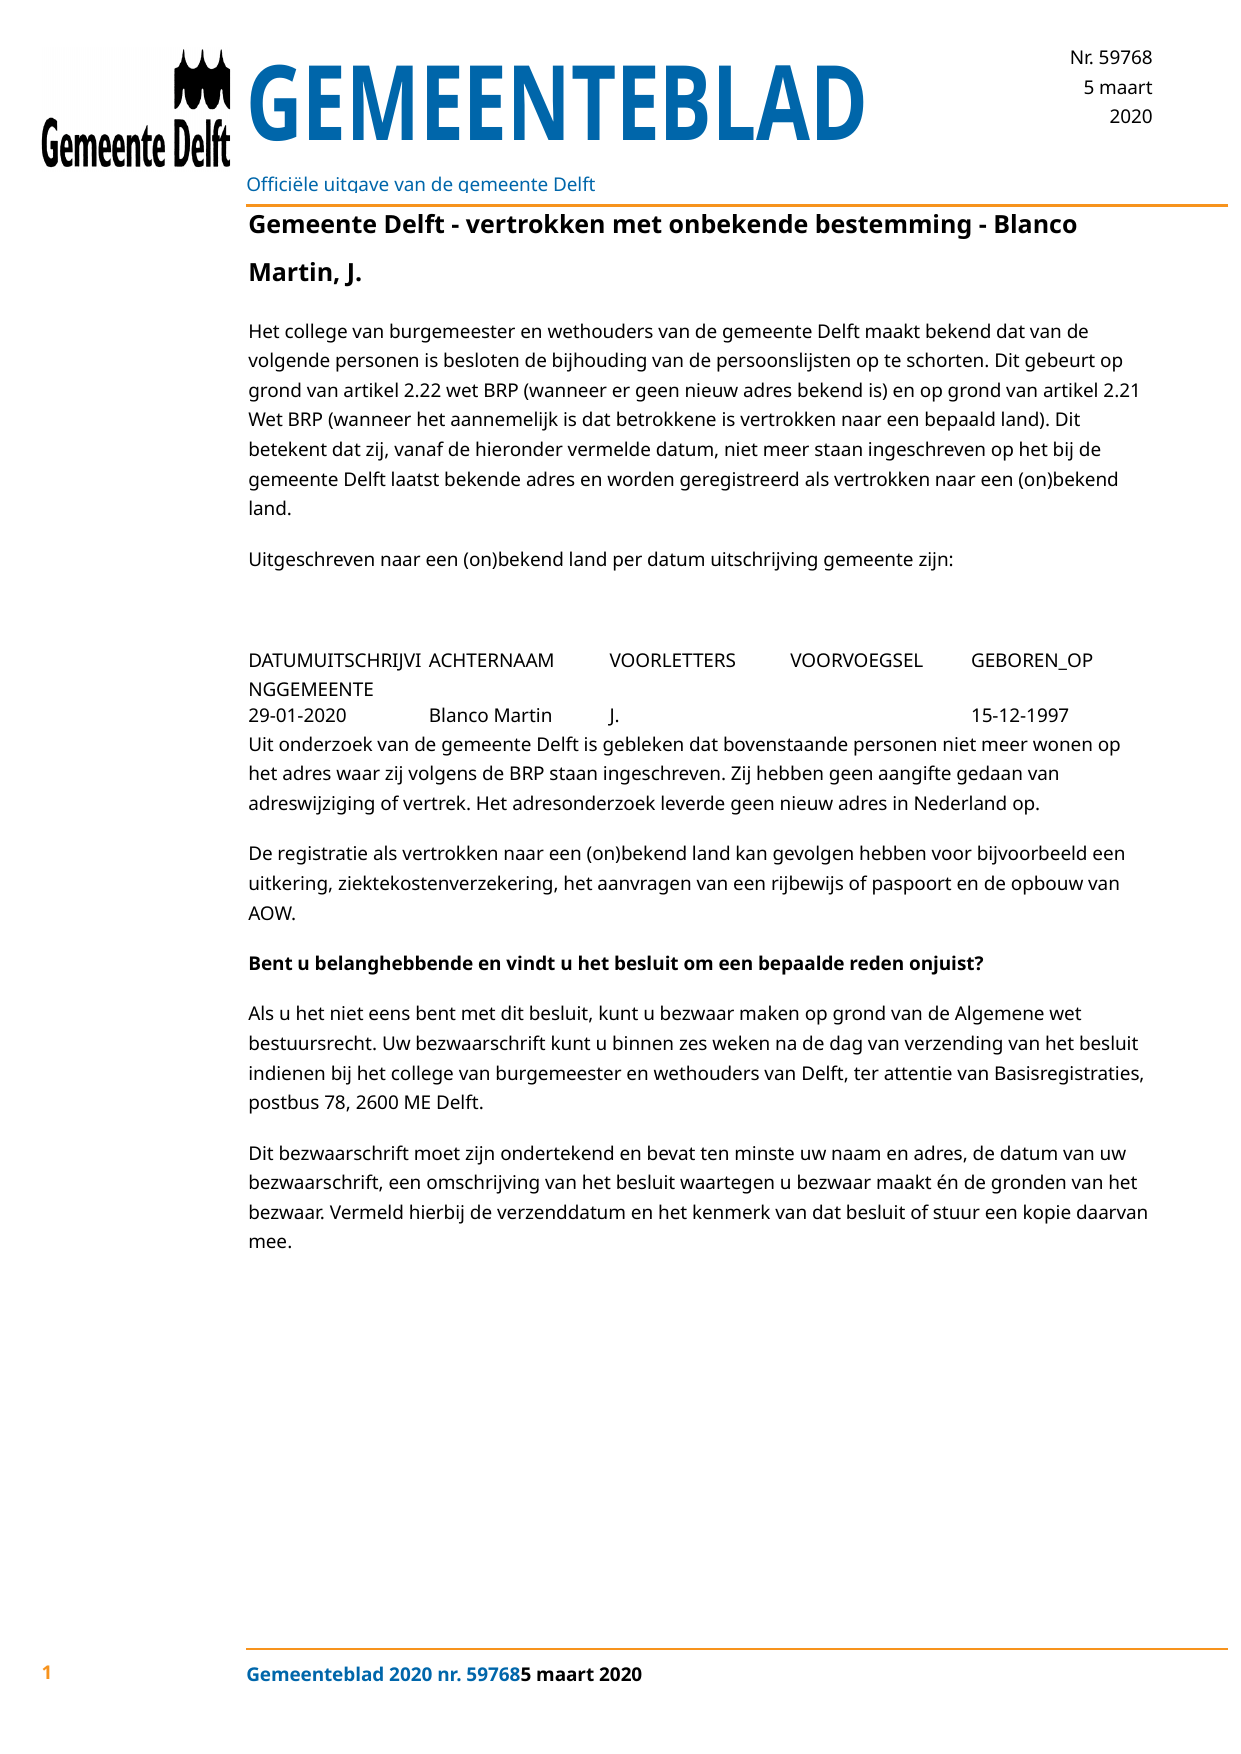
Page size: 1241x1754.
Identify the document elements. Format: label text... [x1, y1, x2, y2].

text Als u het niet eens bent met dit besluit, kunt u bezwaar maken op grond van de Algemene wet bestuursrecht. Uw bezwaarschrift kunt u binnen zes weken na de dag van verzending van het besluit indienen bij het college van burgemeester en wethouders van Delft, ter attentie van Basisregistraties, postbus 78, 2600 ME Delft. [248, 1001, 1152, 1115]
table_cell 15-12-1997 [971, 702, 1152, 728]
table_header ACHTERNAAM [429, 647, 609, 702]
text De registratie als vertrokken naar een (on)bekend land kan gevolgen hebben voor bijvoorbeeld een uitkering, ziektekostenverzekering, het aanvragen van een rijbewijs of paspoort en de opbouw van AOW. [248, 841, 1152, 926]
table_cell J. [609, 702, 790, 728]
text Uitgeschreven naar een (on)bekend land per datum uitschrijving gemeente zijn: [248, 546, 1152, 572]
table_cell [790, 702, 971, 728]
table_cell 29-01-2020 [248, 702, 429, 728]
table_header GEBOREN_OP [971, 647, 1152, 702]
text Het college van burgemeester en wethouders van de gemeente Delft maakt bekend dat van de volgende personen is besloten de bijhouding van de persoonslijsten op te schorten. Dit gebeurt op grond van artikel 2.22 wet BRP (wanneer er geen nieuw adres bekend is) en op grond van artikel 2.21 Wet BRP (wanneer het aannemelijk is dat betrokkene is vertrokken naar een bepaald land). Dit betekent dat zij, vanaf de hieronder vermelde datum, niet meer staan ingeschreven op het bij de gemeente Delft laatst bekende adres en worden geregistreerd als vertrokken naar een (on)bekend land. [248, 318, 1152, 521]
table_cell Blanco Martin [429, 702, 609, 728]
text Bent u belanghebbende en vindt u het besluit om een bepaalde reden onjuist? [248, 950, 1152, 976]
table_header VOORVOEGSEL [790, 647, 971, 702]
text Gemeente Delft - vertrokken met onbekende bestemming - Blanco Martin, J. [248, 207, 1152, 288]
table_header VOORLETTERS [609, 647, 790, 702]
text Dit bezwaarschrift moet zijn ondertekend en bevat ten minste uw naam en adres, de datum van uw bezwaarschrift, een omschrijving van het besluit waartegen u bezwaar maakt én de gronden van het bezwaar. Vermeld hierbij de verzenddatum en het kenmerk van dat besluit of stuur een kopie daarvan mee. [248, 1140, 1152, 1254]
table_header DATUMUITSCHRIJVINGGEMEENTE [248, 647, 429, 702]
picture [41, 47, 231, 172]
text Uit onderzoek van de gemeente Delft is gebleken dat bovenstaande personen niet meer wonen op het adres waar zij volgens de BRP staan ingeschreven. Zij hebben geen aangifte gedaan van adreswijziging of vertrek. Het adresonderzoek leverde geen nieuw adres in Nederland op. [248, 731, 1152, 816]
